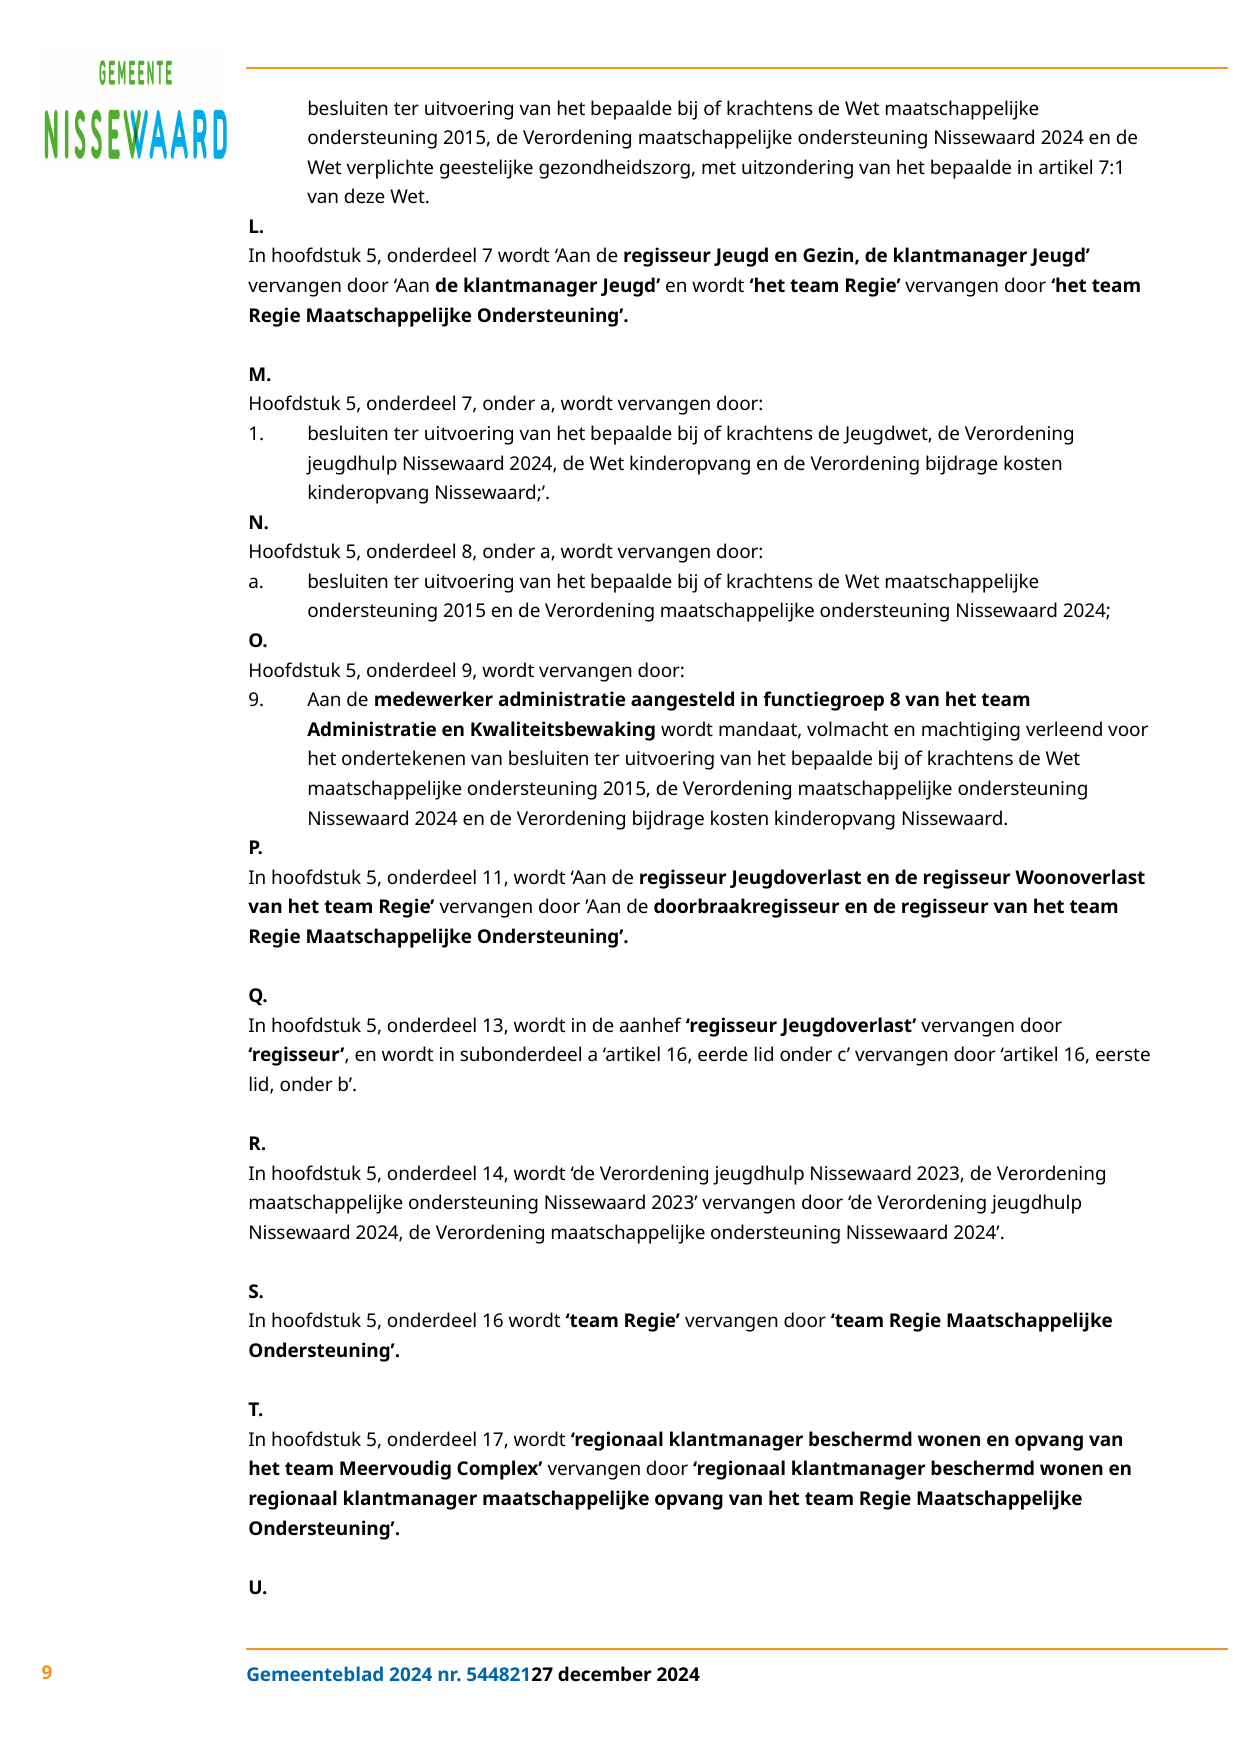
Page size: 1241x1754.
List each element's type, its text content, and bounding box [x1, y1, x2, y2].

text In hoofdstuk 5, onderdeel 7 wordt ‘Aan de regisseur Jeugd en Gezin, de klantmanager Jeugd’ vervangen door ‘Aan de klantmanager Jeugd’ en wordt ‘het team Regie’ vervangen door ‘het team Regie Maatschappelijke Ondersteuning’. [248, 243, 1152, 328]
text In hoofdstuk 5, onderdeel 16 wordt ‘team Regie’ vervangen door ‘team Regie Maatschappelijke Ondersteuning’. [248, 1308, 1152, 1363]
text S. [248, 1278, 1152, 1304]
text P. [248, 834, 1152, 860]
text Q. [248, 982, 1152, 1008]
list Aan de medewerker administratie aangesteld in functiegroep 8 van het team Administratie en Kwaliteitsbewaking wordt mandaat, volmacht en machtiging verleend voor het ondertekenen van besluiten ter uitvoering van het bepaalde bij of krachtens de Wet maatschappelijke ondersteuning 2015, de Verordening maatschappelijke ondersteuning Nissewaard 2024 en de Verordening bijdrage kosten kinderopvang Nissewaard. [248, 686, 1152, 831]
text N. [248, 509, 1152, 535]
text In hoofdstuk 5, onderdeel 13, wordt in de aanhef ‘regisseur Jeugdoverlast’ vervangen door ‘regisseur’, en wordt in subonderdeel a ‘artikel 16, eerde lid onder c’ vervangen door ‘artikel 16, eerste lid, onder b’. [248, 1012, 1152, 1097]
text Hoofdstuk 5, onderdeel 9, wordt vervangen door: [248, 657, 1152, 683]
text T. [248, 1396, 1152, 1422]
text L. [248, 213, 1152, 239]
text Hoofdstuk 5, onderdeel 7, onder a, wordt vervangen door: [248, 391, 1152, 416]
list besluiten ter uitvoering van het bepaalde bij of krachtens de Jeugdwet, de Verordening jeugdhulp Nissewaard 2024, de Wet kinderopvang en de Verordening bijdrage kosten kinderopvang Nissewaard;’. [248, 420, 1152, 505]
text R. [248, 1130, 1152, 1156]
picture [41, 47, 231, 172]
text In hoofdstuk 5, onderdeel 14, wordt ‘de Verordening jeugdhulp Nissewaard 2023, de Verordening maatschappelijke ondersteuning Nissewaard 2023’ vervangen door ‘de Verordening jeugdhulp Nissewaard 2024, de Verordening maatschappelijke ondersteuning Nissewaard 2024’. [248, 1160, 1152, 1245]
list besluiten ter uitvoering van het bepaalde bij of krachtens de Wet maatschappelijke ondersteuning 2015 en de Verordening maatschappelijke ondersteuning Nissewaard 2024; [248, 568, 1152, 623]
list besluiten ter uitvoering van het bepaalde bij of krachtens de Wet maatschappelijke ondersteuning 2015, de Verordening maatschappelijke ondersteuning Nissewaard 2024 en de Wet verplichte geestelijke gezondheidszorg, met uitzondering van het bepaalde in artikel 7:1 van deze Wet. [248, 95, 1152, 209]
text In hoofdstuk 5, onderdeel 11, wordt ‘Aan de regisseur Jeugdoverlast en de regisseur Woonoverlast van het team Regie’ vervangen door ’Aan de doorbraakregisseur en de regisseur van het team Regie Maatschappelijke Ondersteuning’. [248, 864, 1152, 949]
text U. [248, 1574, 1152, 1600]
text In hoofdstuk 5, onderdeel 17, wordt ‘regionaal klantmanager beschermd wonen en opvang van het team Meervoudig Complex’ vervangen door ‘regionaal klantmanager beschermd wonen en regionaal klantmanager maatschappelijke opvang van het team Regie Maatschappelijke Ondersteuning’. [248, 1426, 1152, 1541]
text Hoofdstuk 5, onderdeel 8, onder a, wordt vervangen door: [248, 538, 1152, 564]
text M. [248, 361, 1152, 387]
text O. [248, 627, 1152, 653]
